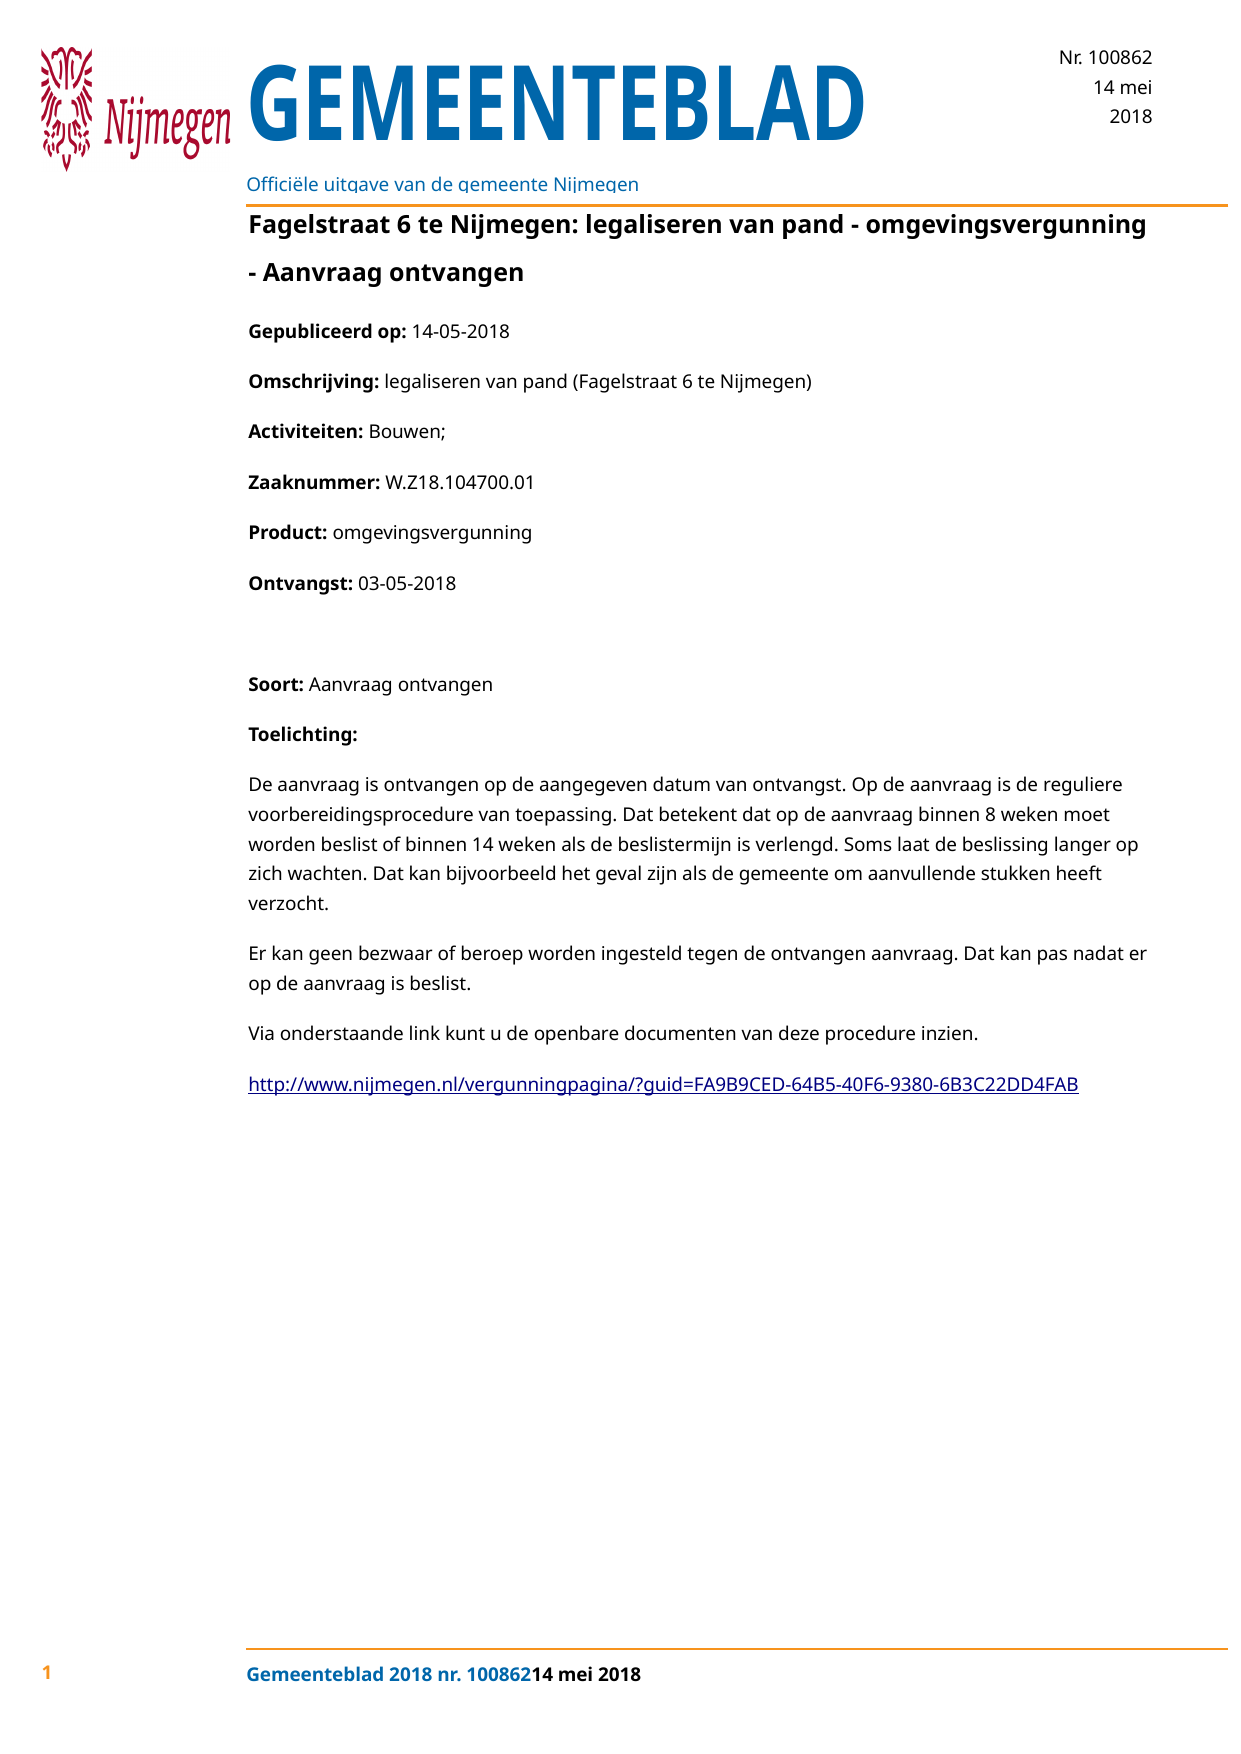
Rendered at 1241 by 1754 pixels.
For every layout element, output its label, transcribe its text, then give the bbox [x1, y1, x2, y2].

text Via onderstaande link kunt u de openbare documenten van deze procedure inzien. [248, 1020, 1152, 1046]
text Soort: Aanvraag ontvangen [248, 671, 1152, 697]
text Toelichting: [248, 721, 1152, 747]
text Activiteiten: Bouwen; [248, 419, 1152, 444]
text Gepubliceerd op: 14-05-2018 [248, 318, 1152, 344]
text Product: omgevingsvergunning [248, 519, 1152, 545]
text Omschrijving: legaliseren van pand (Fagelstraat 6 te Nijmegen) [248, 368, 1152, 394]
text http://www.nijmegen.nl/vergunningpagina/?guid=FA9B9CED-64B5-40F6-9380-6B3C22DD4FAB [248, 1071, 1152, 1097]
text Zaaknummer: W.Z18.104700.01 [248, 469, 1152, 495]
text Fagelstraat 6 te Nijmegen: legaliseren van pand - omgevingsvergunning - Aanvraag ontvangen [248, 207, 1152, 288]
text De aanvraag is ontvangen op de aangegeven datum van ontvangst. Op de aanvraag is de reguliere voorbereidingsprocedure van toepassing. Dat betekent dat op de aanvraag binnen 8 weken moet worden beslist of binnen 14 weken als de beslistermijn is verlengd. Soms laat de beslissing langer op zich wachten. Dat kan bijvoorbeeld het geval zijn als de gemeente om aanvullende stukken heeft verzocht. [248, 772, 1152, 916]
text Er kan geen bezwaar of beroep worden ingesteld tegen de ontvangen aanvraag. Dat kan pas nadat er op de aanvraag is beslist. [248, 940, 1152, 996]
text Ontvangst: 03-05-2018 [248, 570, 1152, 596]
picture [41, 47, 231, 172]
